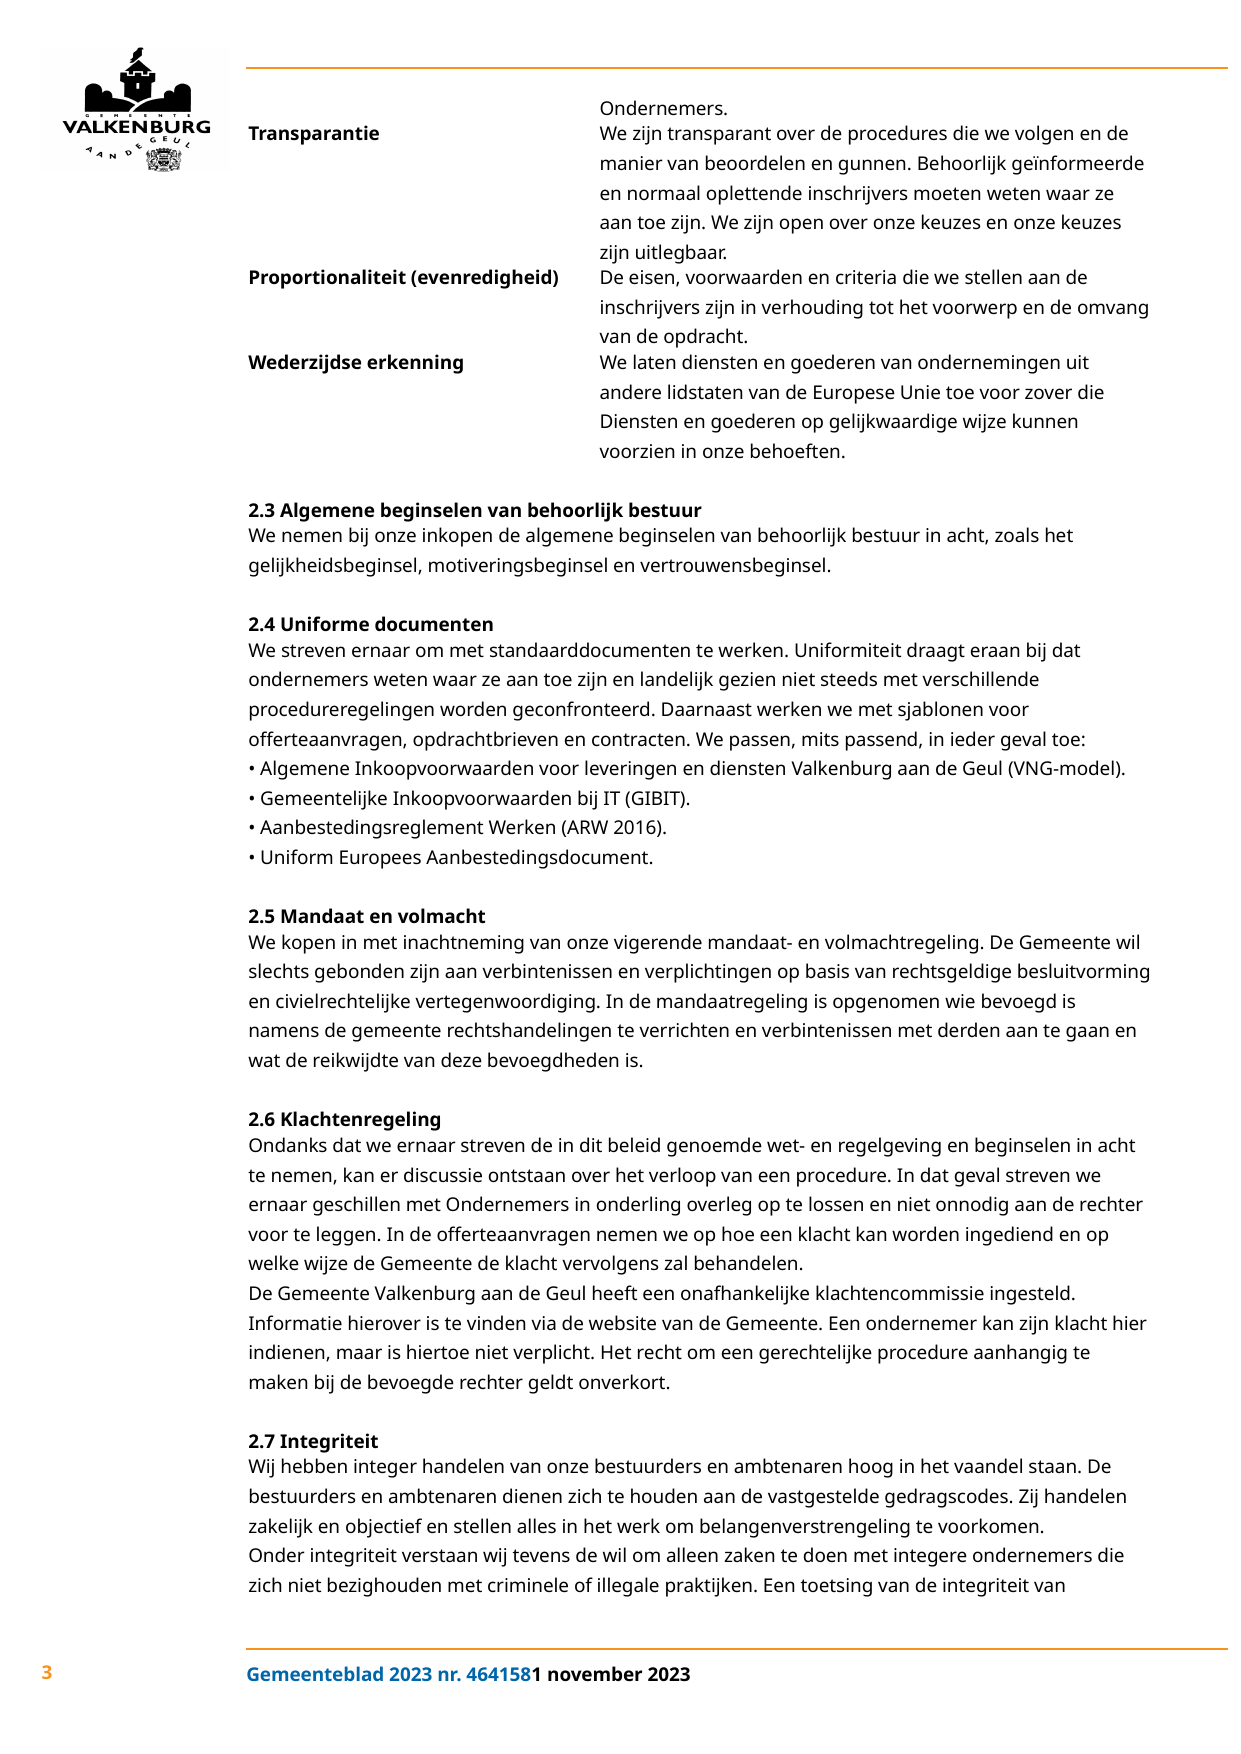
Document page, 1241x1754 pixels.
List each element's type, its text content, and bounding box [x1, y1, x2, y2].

table_cell Proportionaliteit (evenredigheid) [248, 265, 599, 349]
text • Aanbestedingsreglement Werken (ARW 2016). [248, 814, 1152, 840]
text Wij hebben integer handelen van onze bestuurders en ambtenaren hoog in het vaandel staan. De bestuurders en ambtenaren dienen zich te houden aan de vastgestelde gedragscodes. Zij handelen zakelijk en objectief en stellen alles in het werk om belangenverstrengeling te voorkomen. [248, 1454, 1152, 1539]
picture [41, 47, 231, 172]
table_cell De eisen, voorwaarden en criteria die we stellen aan de inschrijvers zijn in verhouding tot het voorwerp en de omvang van de opdracht. [599, 265, 1152, 349]
table_cell We laten diensten en goederen van ondernemingen uit andere lidstaten van de Europese Unie toe voor zover die Diensten en goederen op gelijkwaardige wijze kunnen voorzien in onze behoeften. [599, 350, 1152, 464]
table_cell Transparantie [248, 121, 599, 264]
table_cell Ondernemers. [599, 95, 1152, 121]
text 2.7 Integriteit [248, 1428, 1152, 1454]
text • Algemene Inkoopvoorwaarden voor leveringen en diensten Valkenburg aan de Geul (VNG-model). [248, 755, 1152, 781]
table_cell Wederzijdse erkenning [248, 350, 599, 464]
text We streven ernaar om met standaarddocumenten te werken. Uniformiteit draagt eraan bij dat ondernemers weten waar ze aan toe zijn en landelijk gezien niet steeds met verschillende procedureregelingen worden geconfronteerd. Daarnaast werken we met sjablonen voor offerteaanvragen, opdrachtbrieven en contracten. We passen, mits passend, in ieder geval toe: [248, 637, 1152, 751]
text 2.4 Uniforme documenten [248, 611, 1152, 637]
table_cell [248, 95, 599, 121]
text • Uniform Europees Aanbestedingsdocument. [248, 844, 1152, 870]
table_cell We zijn transparant over de procedures die we volgen en de manier van beoordelen en gunnen. Behoorlijk geïnformeerde en normaal oplettende inschrijvers moeten weten waar ze aan toe zijn. We zijn open over onze keuzes en onze keuzes zijn uitlegbaar. [599, 121, 1152, 264]
text Onder integriteit verstaan wij tevens de wil om alleen zaken te doen met integere ondernemers die zich niet bezighouden met criminele of illegale praktijken. Een toetsing van de integriteit van [248, 1542, 1152, 1598]
text 2.6 Klachtenregeling [248, 1106, 1152, 1132]
text Ondanks dat we ernaar streven de in dit beleid genoemde wet- en regelgeving en beginselen in acht te nemen, kan er discussie ontstaan over het verloop van een procedure. In dat geval streven we ernaar geschillen met Ondernemers in onderling overleg op te lossen en niet onnodig aan de rechter voor te leggen. In de offerteaanvragen nemen we op hoe een klacht kan worden ingediend en op welke wijze de Gemeente de klacht vervolgens zal behandelen. [248, 1132, 1152, 1276]
text We kopen in met inachtneming van onze vigerende mandaat- en volmachtregeling. De Gemeente wil slechts gebonden zijn aan verbintenissen en verplichtingen op basis van rechtsgeldige besluitvorming en civielrechtelijke vertegenwoordiging. In de mandaatregeling is opgenomen wie bevoegd is namens de gemeente rechtshandelingen te verrichten en verbintenissen met derden aan te gaan en wat de reikwijdte van deze bevoegdheden is. [248, 929, 1152, 1073]
text 2.5 Mandaat en volmacht [248, 903, 1152, 929]
text 2.3 Algemene beginselen van behoorlijk bestuur [248, 497, 1152, 522]
text De Gemeente Valkenburg aan de Geul heeft een onafhankelijke klachtencommissie ingesteld. Informatie hierover is te vinden via de website van de Gemeente. Een ondernemer kan zijn klacht hier indienen, maar is hiertoe niet verplicht. Het recht om een gerechtelijke procedure aanhangig te maken bij de bevoegde rechter geldt onverkort. [248, 1280, 1152, 1394]
text • Gemeentelijke Inkoopvoorwaarden bij IT (GIBIT). [248, 785, 1152, 811]
text We nemen bij onze inkopen de algemene beginselen van behoorlijk bestuur in acht, zoals het gelijkheidsbeginsel, motiveringsbeginsel en vertrouwensbeginsel. [248, 522, 1152, 578]
